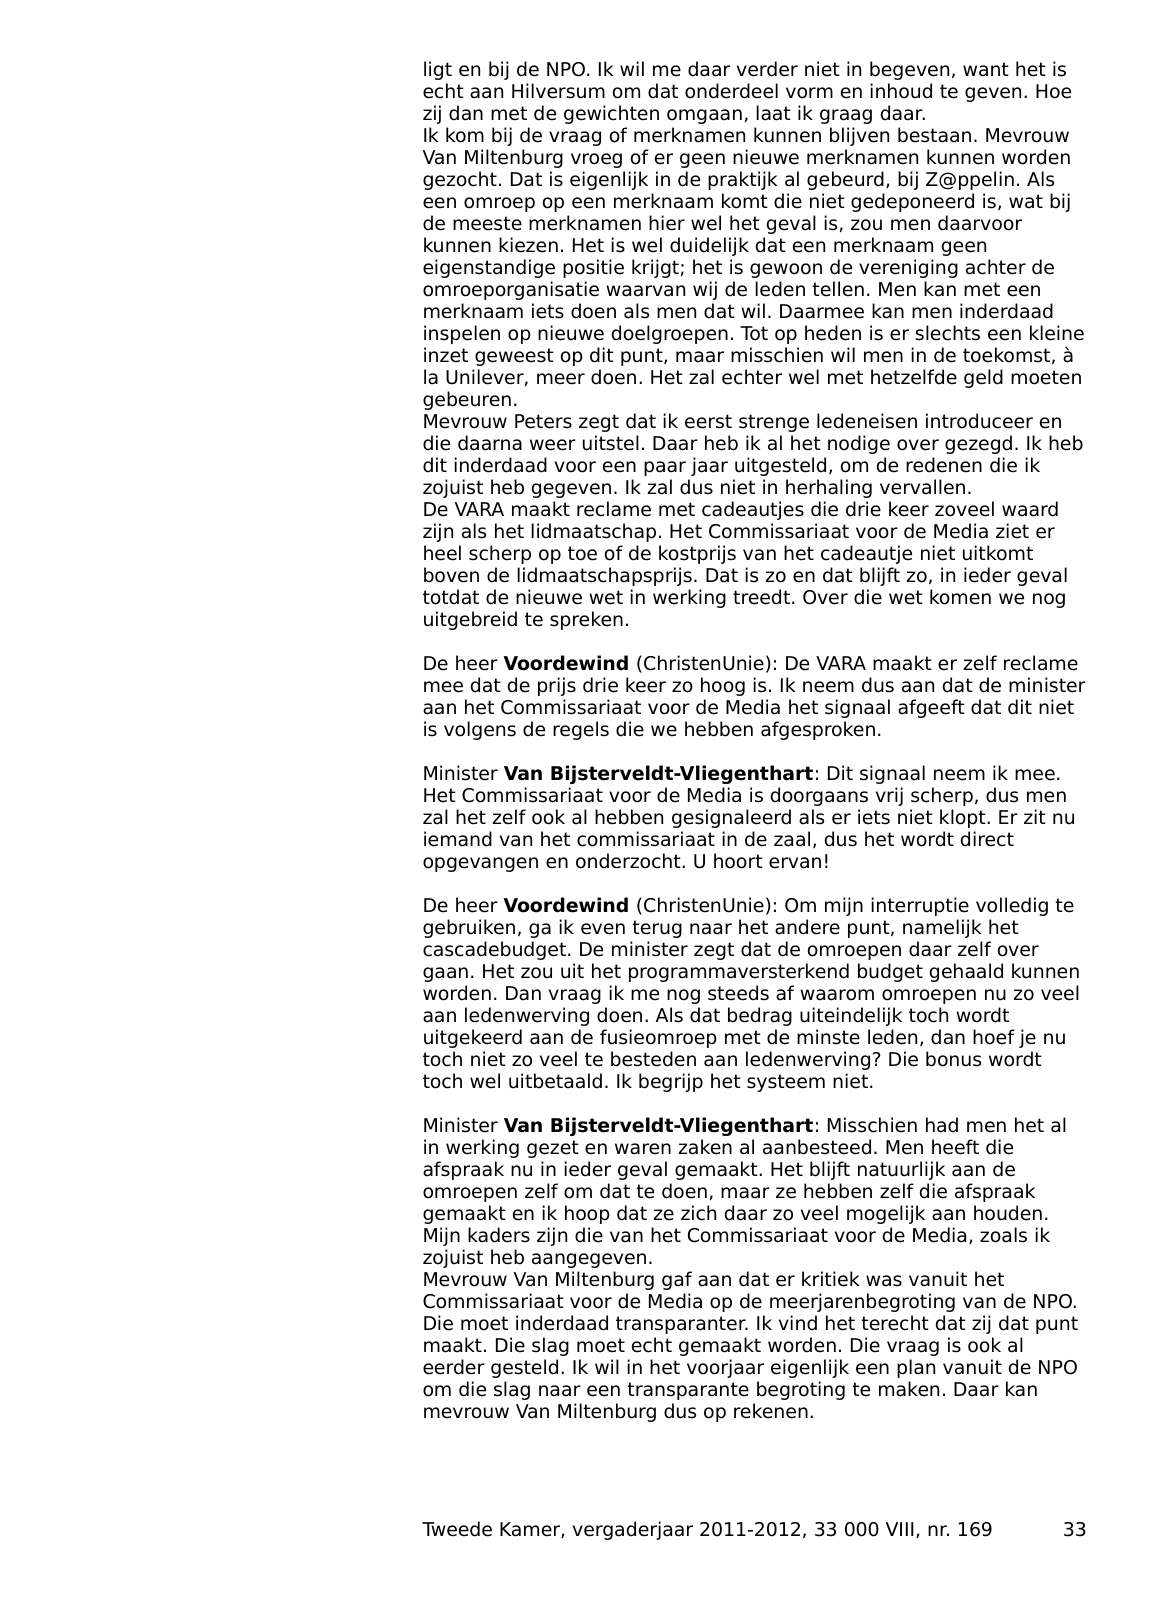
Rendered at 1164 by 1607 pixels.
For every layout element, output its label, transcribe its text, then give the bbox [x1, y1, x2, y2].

text ligt en bij de NPO. Ik wil me daar verder niet in begeven, want het is echt aan Hilversum om dat onderdeel vorm en inhoud te geven. Hoe zij dan met de gewichten omgaan, laat ik graag daar. [422, 59, 1087, 125]
text Minister Van Bijsterveldt-Vliegenthart: Misschien had men het al in werking gezet en waren zaken al aanbesteed. Men heeft die afspraak nu in ieder geval gemaakt. Het blijft natuurlijk aan de omroepen zelf om dat te doen, maar ze hebben zelf die afspraak gemaakt en ik hoop dat ze zich daar zo veel mogelijk aan houden. Mijn kaders zijn die van het Commissariaat voor de Media, zoals ik zojuist heb aangegeven. [422, 1115, 1087, 1269]
text De VARA maakt reclame met cadeautjes die drie keer zoveel waard zijn als het lidmaatschap. Het Commissariaat voor de Media ziet er heel scherp op toe of de kostprijs van het cadeautje niet uitkomt boven de lidmaatschapsprijs. Dat is zo en dat blijft zo, in ieder geval totdat de nieuwe wet in werking treedt. Over die wet komen we nog uitgebreid te spreken. [422, 499, 1087, 631]
text De heer Voordewind (ChristenUnie): De VARA maakt er zelf reclame mee dat de prijs drie keer zo hoog is. Ik neem dus aan dat de minister aan het Commissariaat voor de Media het signaal afgeeft dat dit niet is volgens de regels die we hebben afgesproken. [422, 653, 1087, 741]
text Minister Van Bijsterveldt-Vliegenthart: Dit signaal neem ik mee. Het Commissariaat voor de Media is doorgaans vrij scherp, dus men zal het zelf ook al hebben gesignaleerd als er iets niet klopt. Er zit nu iemand van het commissariaat in de zaal, dus het wordt direct opgevangen en onderzocht. U hoort ervan! [422, 763, 1087, 873]
text Mevrouw Peters zegt dat ik eerst strenge ledeneisen introduceer en die daarna weer uitstel. Daar heb ik al het nodige over gezegd. Ik heb dit inderdaad voor een paar jaar uitgesteld, om de redenen die ik zojuist heb gegeven. Ik zal dus niet in herhaling vervallen. [422, 411, 1087, 499]
text Ik kom bij de vraag of merknamen kunnen blijven bestaan. Mevrouw Van Miltenburg vroeg of er geen nieuwe merknamen kunnen worden gezocht. Dat is eigenlijk in de praktijk al gebeurd, bij Z@ppelin. Als een omroep op een merknaam komt die niet gedeponeerd is, wat bij de meeste merknamen hier wel het geval is, zou men daarvoor kunnen kiezen. Het is wel duidelijk dat een merknaam geen eigenstandige positie krijgt; het is gewoon de vereniging achter de omroeporganisatie waarvan wij de leden tellen. Men kan met een merknaam iets doen als men dat wil. Daarmee kan men inderdaad inspelen op nieuwe doelgroepen. Tot op heden is er slechts een kleine inzet geweest op dit punt, maar misschien wil men in de toekomst, à la Unilever, meer doen. Het zal echter wel met hetzelfde geld moeten gebeuren. [422, 125, 1087, 411]
text De heer Voordewind (ChristenUnie): Om mijn interruptie volledig te gebruiken, ga ik even terug naar het andere punt, namelijk het cascadebudget. De minister zegt dat de omroepen daar zelf over gaan. Het zou uit het programmaversterkend budget gehaald kunnen worden. Dan vraag ik me nog steeds af waarom omroepen nu zo veel aan ledenwerving doen. Als dat bedrag uiteindelijk toch wordt uitgekeerd aan de fusieomroep met de minste leden, dan hoef je nu toch niet zo veel te besteden aan ledenwerving? Die bonus wordt toch wel uitbetaald. Ik begrijp het systeem niet. [422, 895, 1087, 1093]
text Mevrouw Van Miltenburg gaf aan dat er kritiek was vanuit het Commissariaat voor de Media op de meerjarenbegroting van de NPO. Die moet inderdaad transparanter. Ik vind het terecht dat zij dat punt maakt. Die slag moet echt gemaakt worden. Die vraag is ook al eerder gesteld. Ik wil in het voorjaar eigenlijk een plan vanuit de NPO om die slag naar een transparante begroting te maken. Daar kan mevrouw Van Miltenburg dus op rekenen. [422, 1269, 1087, 1423]
